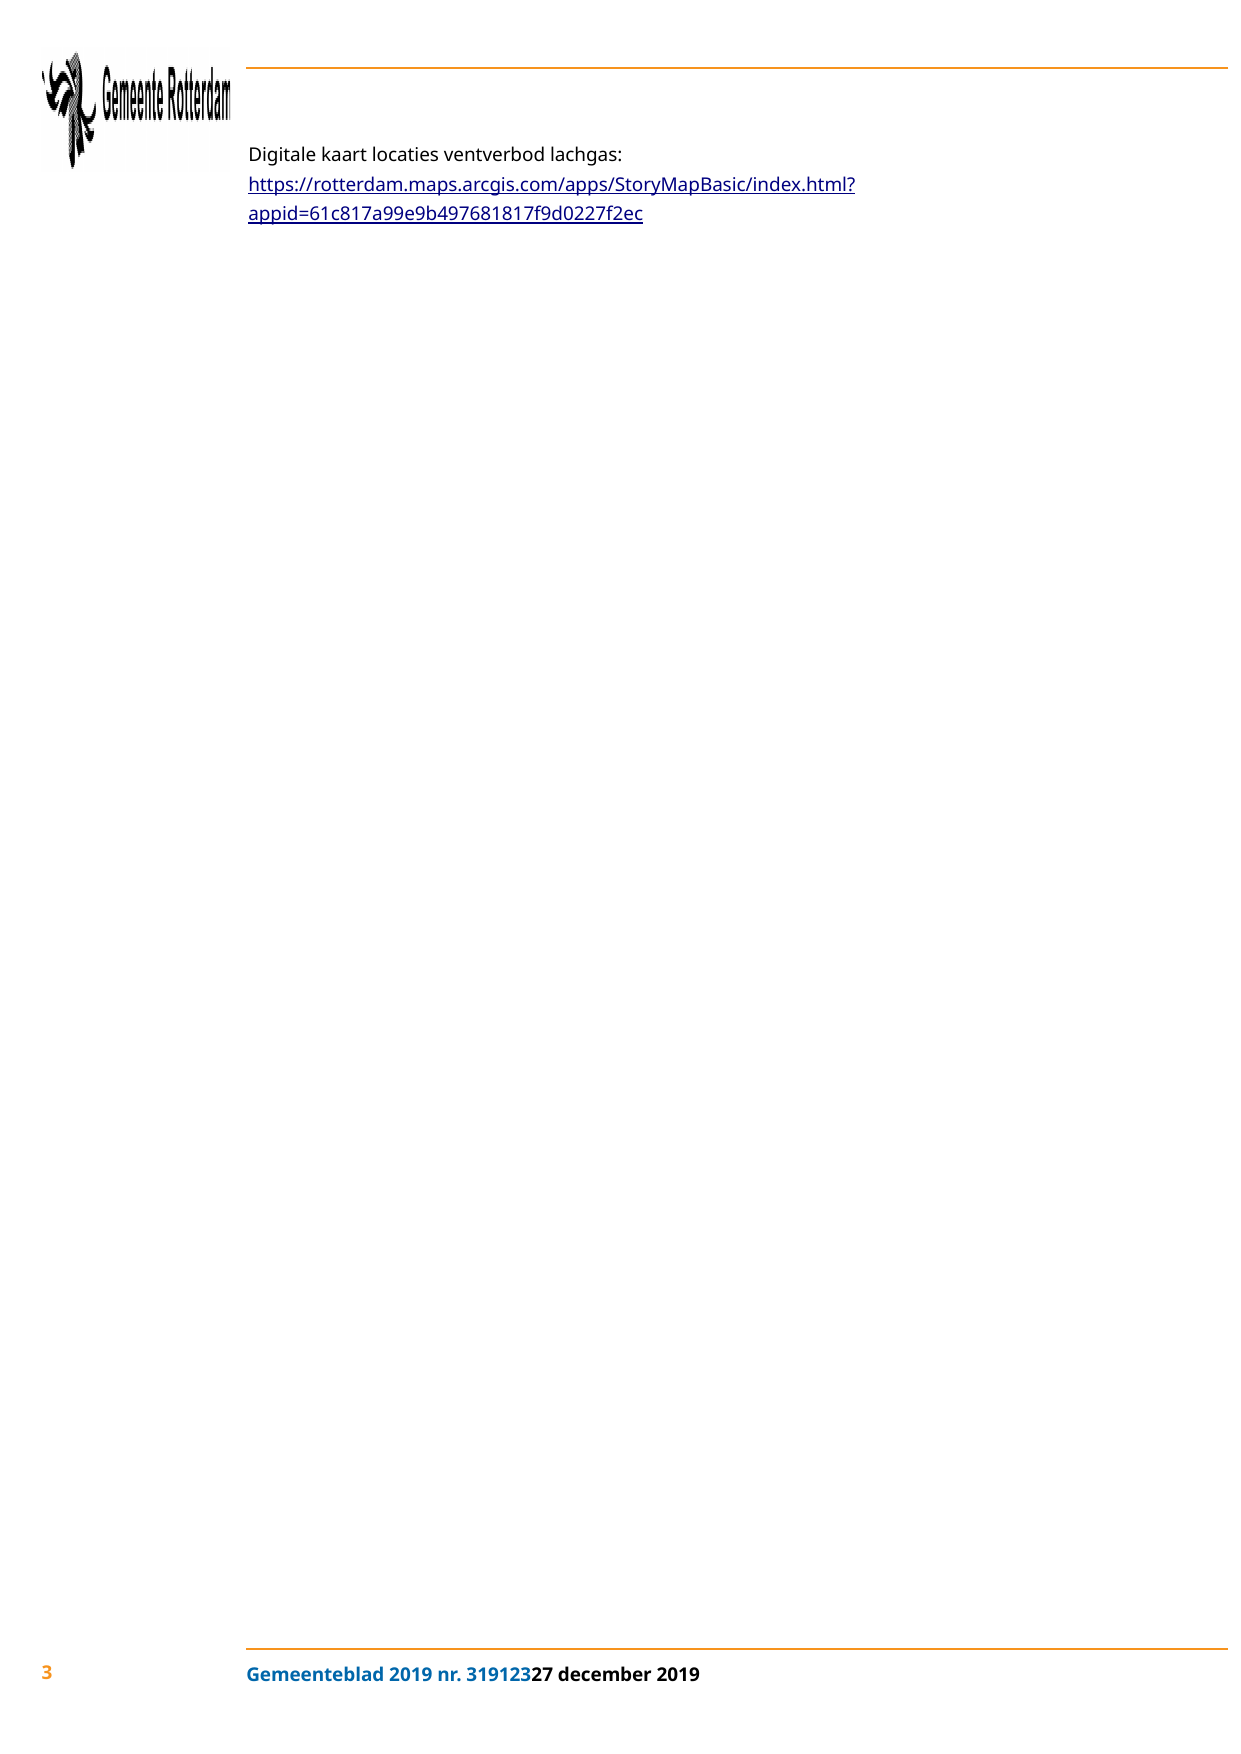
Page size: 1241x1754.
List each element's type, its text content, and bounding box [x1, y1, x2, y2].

picture [41, 47, 231, 172]
text Digitale kaart locaties ventverbod lachgas: https://rotterdam.maps.arcgis.com/apps/StoryMapBasic/index.html?appid=61c817a99e9b497681817f9d0227f2ec [248, 141, 1152, 226]
